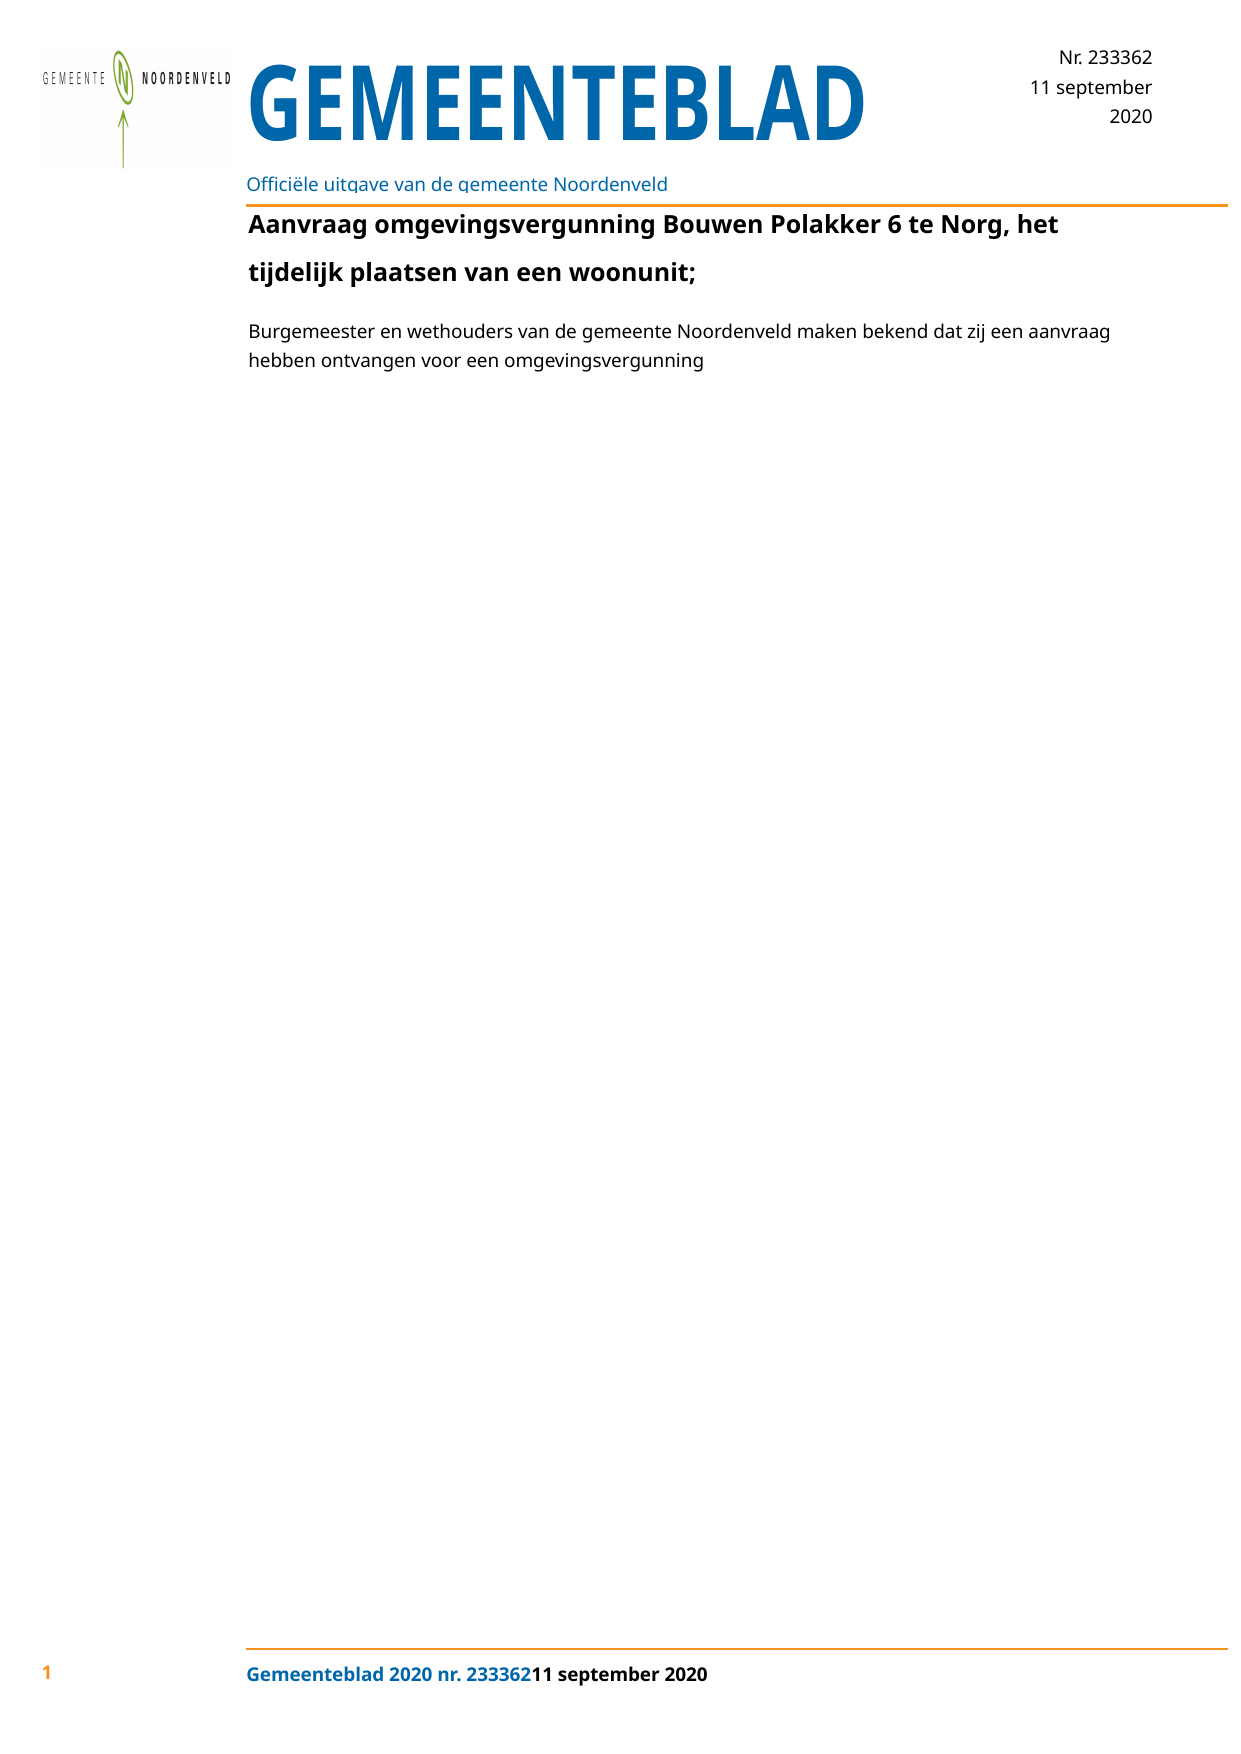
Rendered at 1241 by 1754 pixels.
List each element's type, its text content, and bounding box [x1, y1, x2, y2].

picture [41, 47, 231, 172]
text Aanvraag omgevingsvergunning Bouwen Polakker 6 te Norg, het tijdelijk plaatsen van een woonunit; [248, 207, 1152, 288]
text Burgemeester en wethouders van de gemeente Noordenveld maken bekend dat zij een aanvraag hebben ontvangen voor een omgevingsvergunning [248, 318, 1152, 373]
